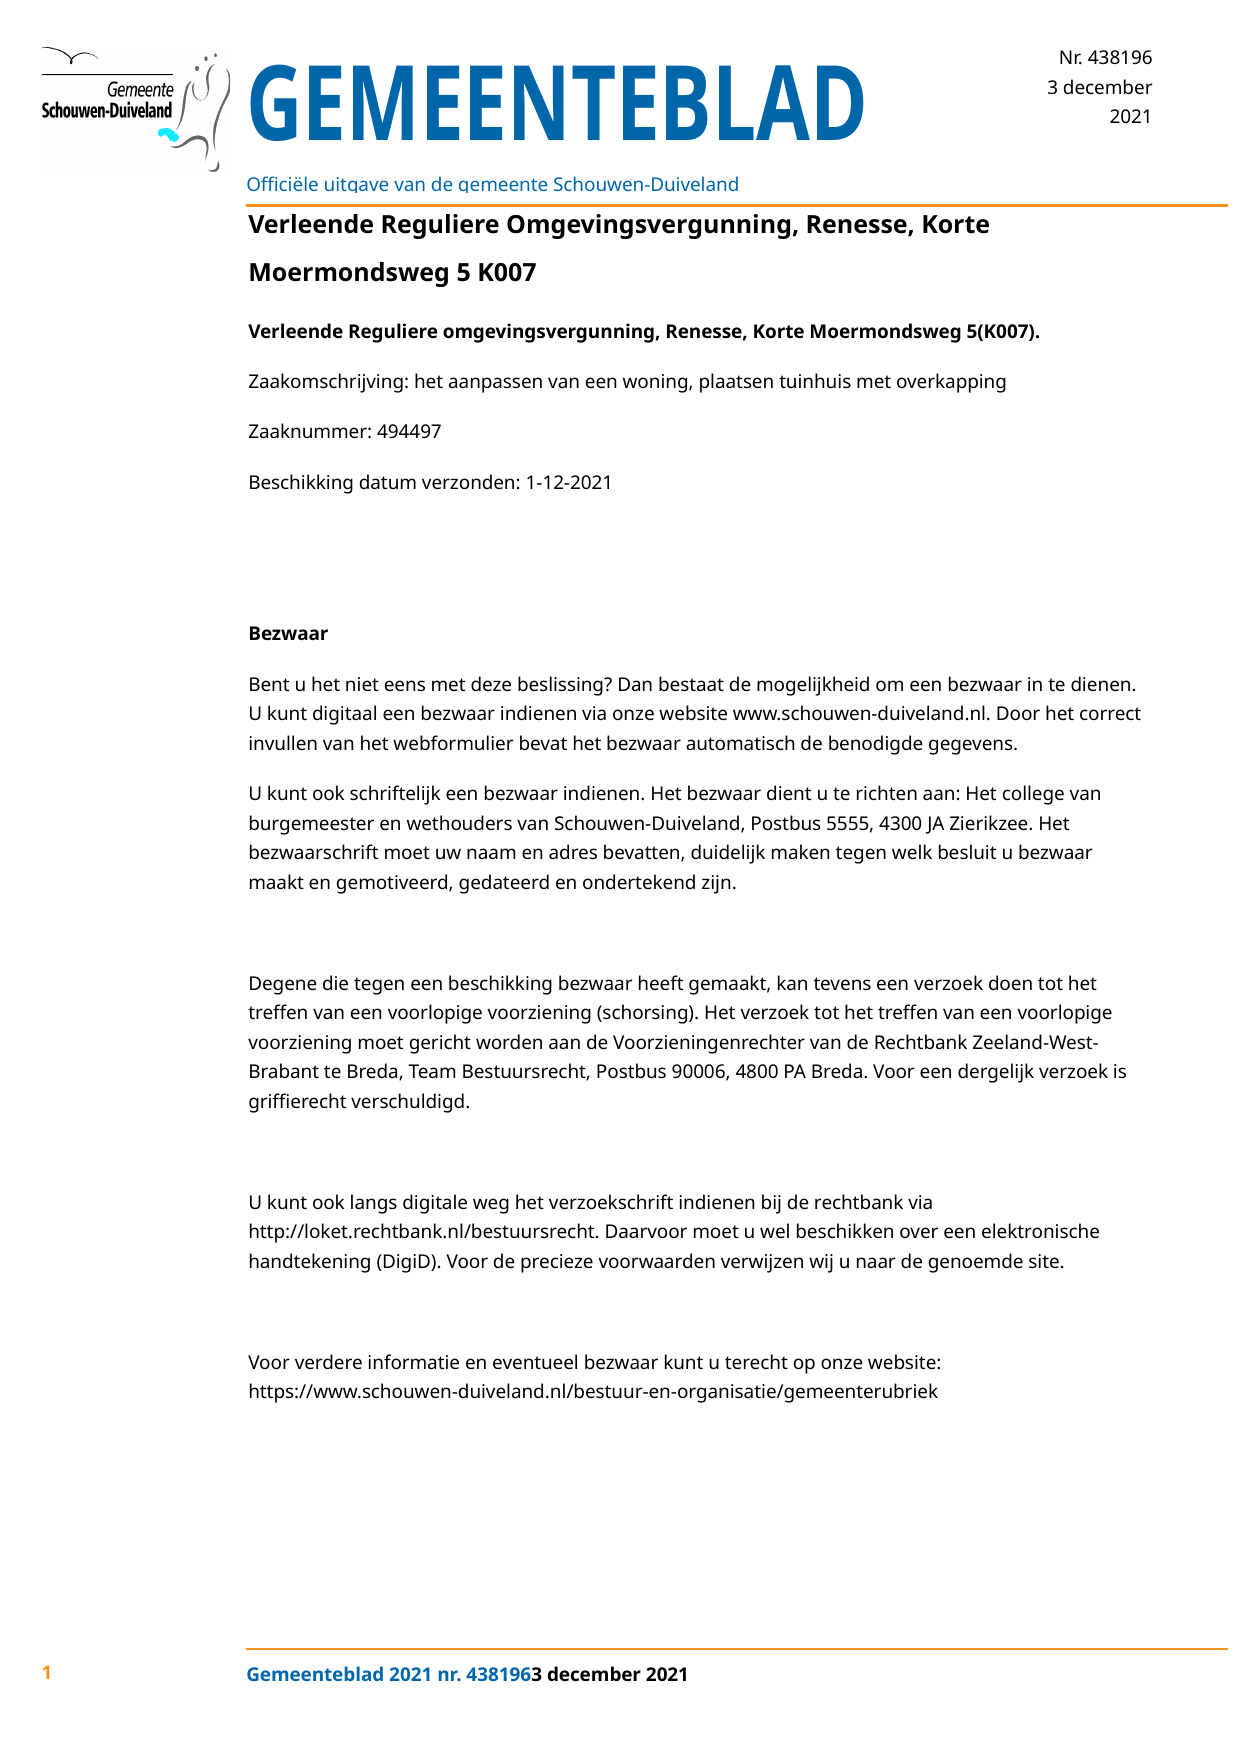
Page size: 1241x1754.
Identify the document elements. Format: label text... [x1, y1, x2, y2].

text U kunt ook schriftelijk een bezwaar indienen. Het bezwaar dient u te richten aan: Het college van burgemeester en wethouders van Schouwen-Duiveland, Postbus 5555, 4300 JA Zierikzee. Het bezwaarschrift moet uw naam en adres bevatten, duidelijk maken tegen welk besluit u bezwaar maakt en gemotiveerd, gedateerd en ondertekend zijn. [248, 780, 1152, 895]
text Verleende Reguliere omgevingsvergunning, Renesse, Korte Moermondsweg 5(K007). [248, 318, 1152, 344]
text Verleende Reguliere Omgevingsvergunning, Renesse, Korte Moermondsweg 5 K007 [248, 207, 1152, 288]
text Voor verdere informatie en eventueel bezwaar kunt u terecht op onze website: https://www.schouwen-duiveland.nl/bestuur-en-organisatie/gemeenterubriek [248, 1349, 1152, 1404]
text U kunt ook langs digitale weg het verzoekschrift indienen bij de rechtbank via http://loket.rechtbank.nl/bestuursrecht. Daarvoor moet u wel beschikken over een elektronische handtekening (DigiD). Voor de precieze voorwaarden verwijzen wij u naar de genoemde site. [248, 1189, 1152, 1274]
text Zaakomschrijving: het aanpassen van een woning, plaatsen tuinhuis met overkapping [248, 368, 1152, 394]
picture [41, 47, 231, 172]
text Bent u het niet eens met deze beslissing? Dan bestaat de mogelijkheid om een bezwaar in te dienen. U kunt digitaal een bezwaar indienen via onze website www.schouwen-duiveland.nl. Door het correct invullen van het webformulier bevat het bezwaar automatisch de benodigde gegevens. [248, 671, 1152, 756]
text Degene die tegen een beschikking bezwaar heeft gemaakt, kan tevens een verzoek doen tot het treffen van een voorlopige voorziening (schorsing). Het verzoek tot het treffen van een voorlopige voorziening moet gericht worden aan de Voorzieningenrechter van de Rechtbank Zeeland-West-Brabant te Breda, Team Bestuursrecht, Postbus 90006, 4800 PA Breda. Voor een dergelijk verzoek is griffierecht verschuldigd. [248, 970, 1152, 1114]
text Bezwaar [248, 620, 1152, 646]
text Zaaknummer: 494497 [248, 419, 1152, 444]
text Beschikking datum verzonden: 1-12-2021 [248, 469, 1152, 495]
